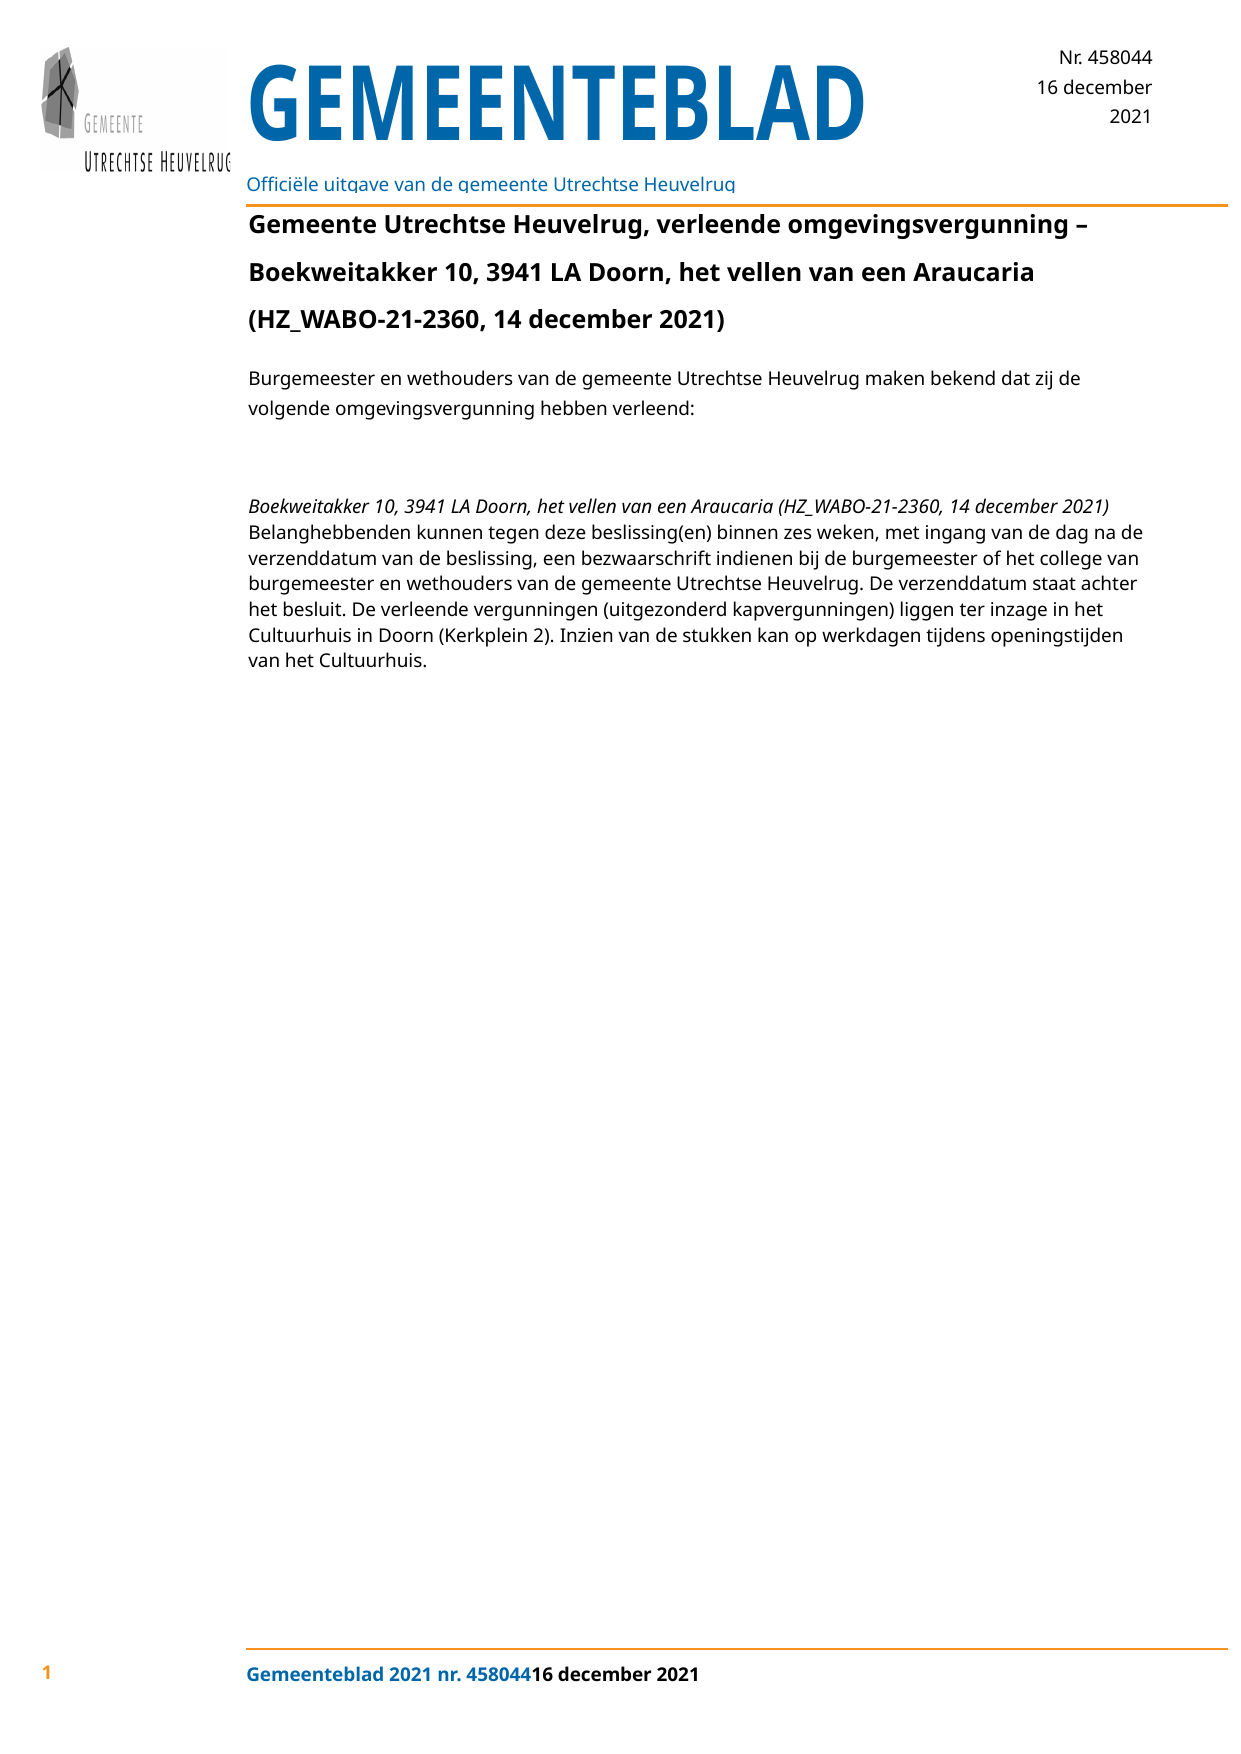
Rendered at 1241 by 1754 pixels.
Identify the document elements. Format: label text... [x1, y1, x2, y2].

text Belanghebbenden kunnen tegen deze beslissing(en) binnen zes weken, met ingang van de dag na de verzenddatum van de beslissing, een bezwaarschrift indienen bij de burgemeester of het college van burgemeester en wethouders van de gemeente Utrechtse Heuvelrug. De verzenddatum staat achter het besluit. De verleende vergunningen (uitgezonderd kapvergunningen) liggen ter inzage in het Cultuurhuis in Doorn (Kerkplein 2). Inzien van de stukken kan op werkdagen tijdens openingstijden van het Cultuurhuis. [248, 519, 1152, 673]
text Boekweitakker 10, 3941 LA Doorn, het vellen van een Araucaria (HZ_WABO-21-2360, 14 december 2021) [248, 493, 1152, 519]
picture [41, 47, 231, 172]
text Burgemeester en wethouders van de gemeente Utrechtse Heuvelrug maken bekend dat zij de volgende omgevingsvergunning hebben verleend: [248, 366, 1152, 421]
text Gemeente Utrechtse Heuvelrug, verleende omgevingsvergunning – Boekweitakker 10, 3941 LA Doorn, het vellen van een Araucaria (HZ_WABO-21-2360, 14 december 2021) [248, 207, 1152, 336]
